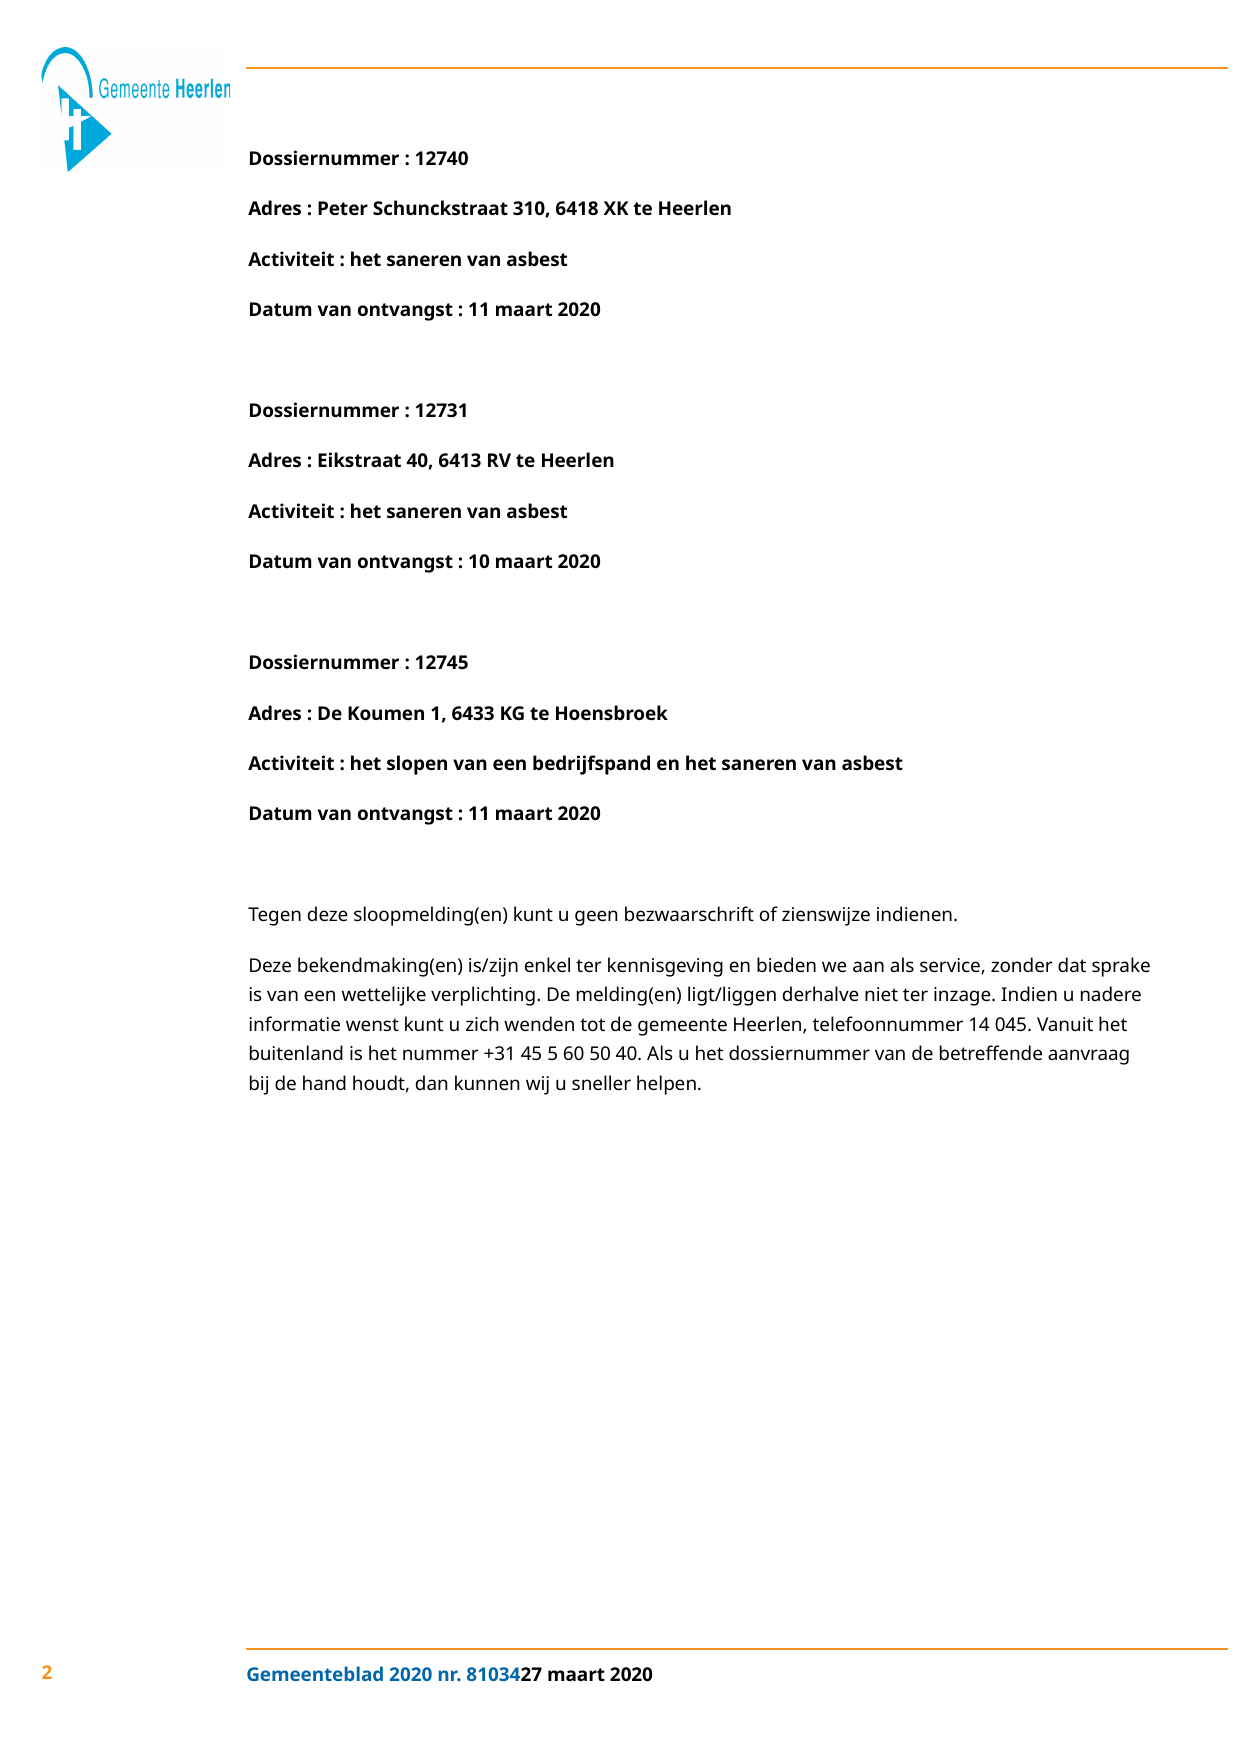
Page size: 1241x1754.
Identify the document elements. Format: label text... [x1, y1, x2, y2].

text Activiteit : het saneren van asbest [248, 246, 1152, 272]
text Deze bekendmaking(en) is/zijn enkel ter kennisgeving en bieden we aan als service, zonder dat sprake is van een wettelijke verplichting. De melding(en) ligt/liggen derhalve niet ter inzage. Indien u nadere informatie wenst kunt u zich wenden tot de gemeente Heerlen, telefoonnummer 14 045. Vanuit het buitenland is het nummer +31 45 5 60 50 40. Als u het dossiernummer van de betreffende aanvraag bij de hand houdt, dan kunnen wij u sneller helpen. [248, 952, 1152, 1096]
text Tegen deze sloopmelding(en) kunt u geen bezwaarschrift of zienswijze indienen. [248, 901, 1152, 927]
text Datum van ontvangst : 10 maart 2020 [248, 548, 1152, 574]
text Adres : Peter Schunckstraat 310, 6418 XK te Heerlen [248, 196, 1152, 221]
picture [41, 47, 59, 70]
text Dossiernummer : 12740 [248, 145, 1152, 171]
text Activiteit : het saneren van asbest [248, 498, 1152, 524]
text Datum van ontvangst : 11 maart 2020 [248, 801, 1152, 826]
text Datum van ontvangst : 11 maart 2020 [248, 296, 1152, 322]
text Adres : Eikstraat 40, 6413 RV te Heerlen [248, 448, 1152, 473]
text Activiteit : het slopen van een bedrijfspand en het saneren van asbest [248, 750, 1152, 776]
text Dossiernummer : 12731 [248, 397, 1152, 423]
text Dossiernummer : 12745 [248, 649, 1152, 675]
text Adres : De Koumen 1, 6433 KG te Hoensbroek [248, 700, 1152, 726]
picture [41, 47, 231, 172]
